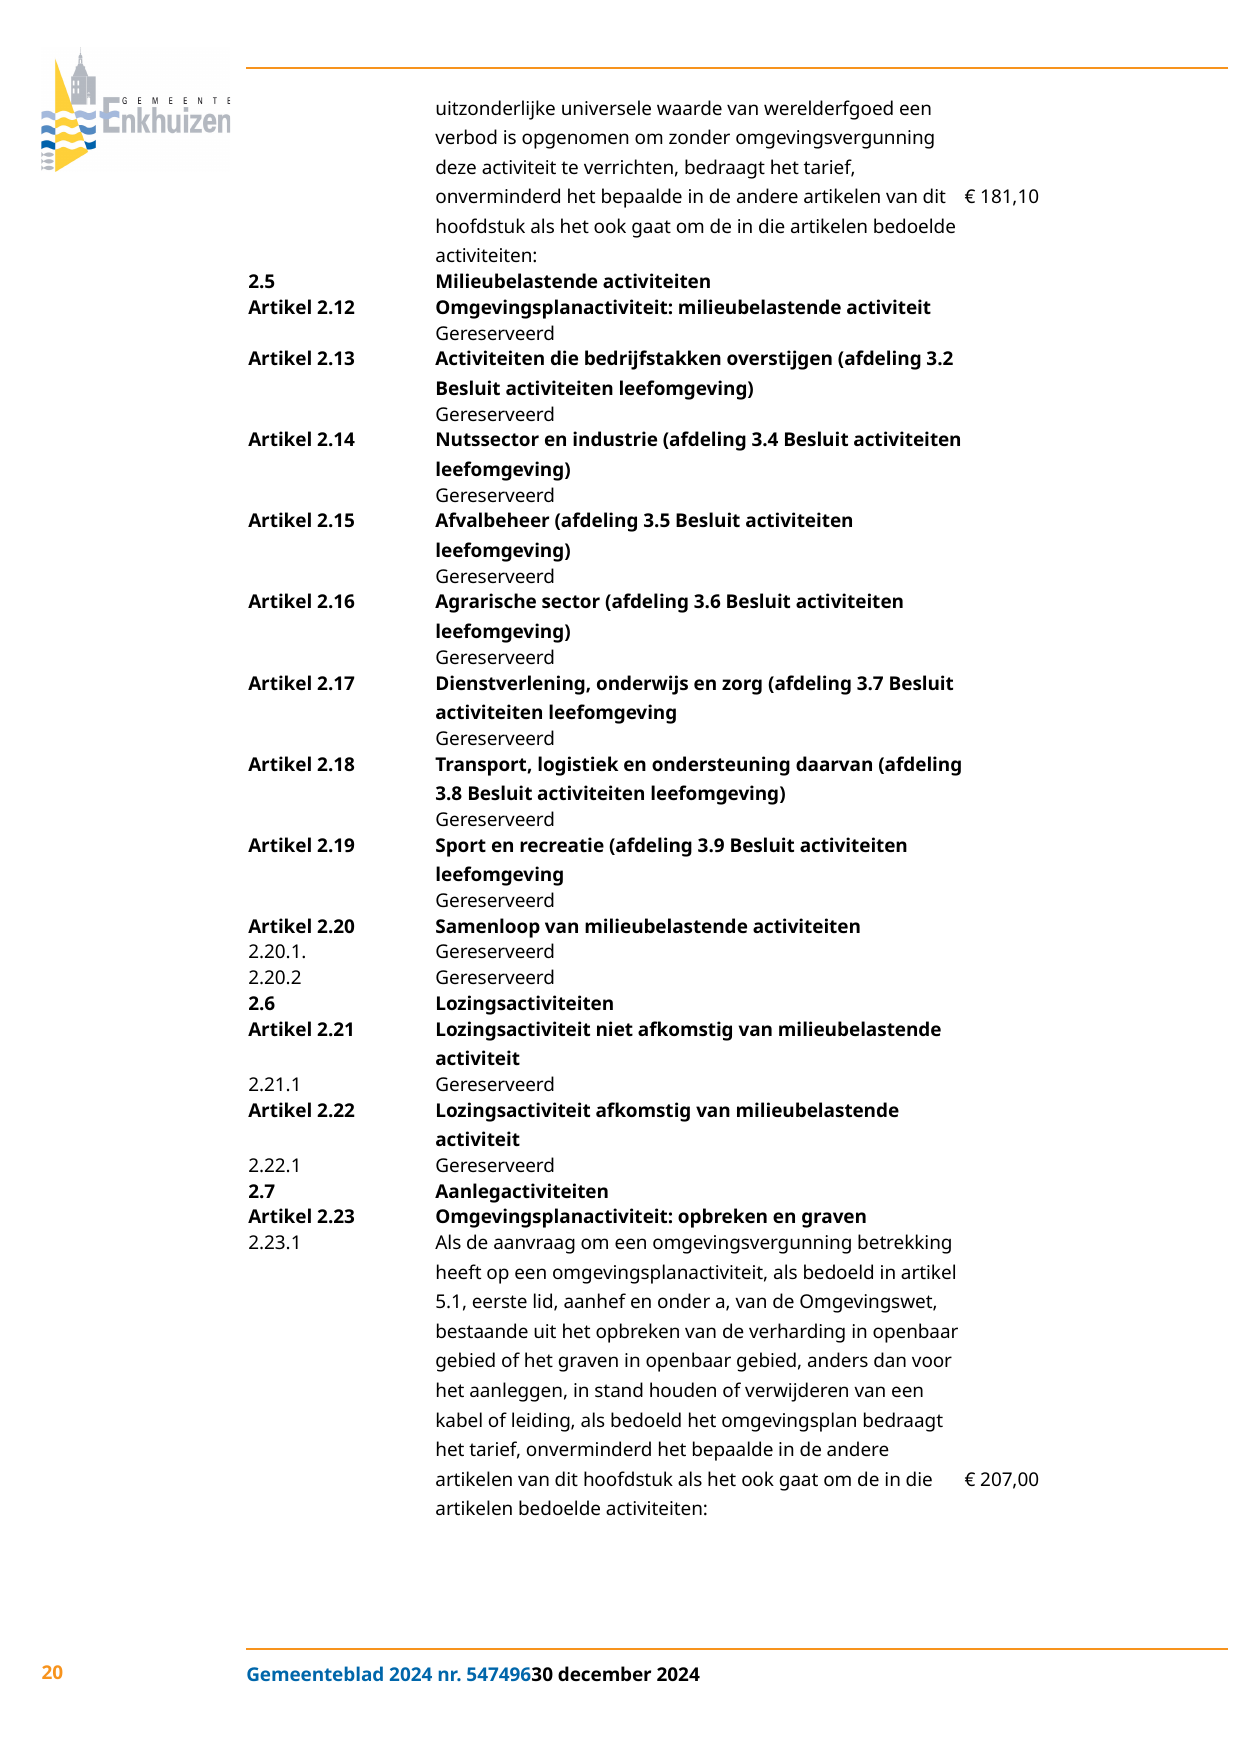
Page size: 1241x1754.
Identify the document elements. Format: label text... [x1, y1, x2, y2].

table_cell [964, 832, 1152, 887]
table_cell [964, 964, 1152, 990]
table_cell [964, 589, 1152, 644]
table_cell [248, 320, 435, 346]
table_cell 2.22.1 [248, 1152, 435, 1178]
table_cell [964, 427, 1152, 482]
table_cell Gereserveerd [435, 401, 964, 427]
table_cell Artikel 2.22 [248, 1097, 435, 1152]
table_cell [964, 725, 1152, 751]
table_cell [964, 913, 1152, 939]
table_cell Artikel 2.23 [248, 1204, 435, 1229]
table_cell Artikel 2.19 [248, 832, 435, 887]
table_cell 2.20.2 [248, 964, 435, 990]
table_cell Gereserveerd [435, 887, 964, 913]
table_cell Gereserveerd [435, 964, 964, 990]
table_cell [964, 939, 1152, 964]
table_cell [964, 320, 1152, 346]
table_cell [964, 1071, 1152, 1097]
table_cell Sport en recreatie (afdeling 3.9 Besluit activiteiten leefomgeving [435, 832, 964, 887]
table_cell Lozingsactiviteiten [435, 990, 964, 1016]
table_cell [964, 751, 1152, 806]
table_cell Lozingsactiviteit niet afkomstig van milieubelastende activiteit [435, 1016, 964, 1071]
table_cell [964, 401, 1152, 427]
table_cell Gereserveerd [435, 644, 964, 670]
table_cell Gereserveerd [435, 1071, 964, 1097]
table_cell Transport, logistiek en ondersteuning daarvan (afdeling 3.8 Besluit activiteiten leefomgeving) [435, 751, 964, 806]
table_cell [248, 806, 435, 832]
table_cell Artikel 2.16 [248, 589, 435, 644]
table_cell Gereserveerd [435, 1152, 964, 1178]
table_cell 2.21.1 [248, 1071, 435, 1097]
table_cell Dienstverlening, onderwijs en zorg (afdeling 3.7 Besluit activiteiten leefomgeving [435, 670, 964, 725]
table_cell 2.5 [248, 269, 435, 294]
table_cell Lozingsactiviteit afkomstig van milieubelastende activiteit [435, 1097, 964, 1152]
table_cell Artikel 2.13 [248, 346, 435, 401]
table_cell Artikel 2.18 [248, 751, 435, 806]
table_cell Afvalbeheer (afdeling 3.5 Besluit activiteiten leefomgeving) [435, 508, 964, 563]
table_cell Omgevingsplanactiviteit: opbreken en graven [435, 1204, 964, 1229]
table_cell Nutssector en industrie (afdeling 3.4 Besluit activiteiten leefomgeving) [435, 427, 964, 482]
table_cell [964, 346, 1152, 401]
table_cell [964, 294, 1152, 320]
table_cell [248, 644, 435, 670]
table_cell Artikel 2.12 [248, 294, 435, 320]
table_cell [248, 482, 435, 508]
table_cell Agrarische sector (afdeling 3.6 Besluit activiteiten leefomgeving) [435, 589, 964, 644]
table_cell Artikel 2.15 [248, 508, 435, 563]
table_cell [248, 887, 435, 913]
table_cell Gereserveerd [435, 939, 964, 964]
table_cell [964, 1152, 1152, 1178]
table_cell [248, 95, 435, 268]
picture [41, 47, 231, 172]
table_cell [964, 887, 1152, 913]
table_cell 2.20.1. [248, 939, 435, 964]
table_cell [964, 644, 1152, 670]
table_cell Artikel 2.14 [248, 427, 435, 482]
table_cell 2.7 [248, 1178, 435, 1204]
table_cell Artikel 2.21 [248, 1016, 435, 1071]
table_cell [964, 806, 1152, 832]
table_cell [248, 563, 435, 589]
table_cell [964, 269, 1152, 294]
table_cell Samenloop van milieubelastende activiteiten [435, 913, 964, 939]
table_cell Activiteiten die bedrijfstakken overstijgen (afdeling 3.2 Besluit activiteiten leefomgeving) [435, 346, 964, 401]
table_cell 2.23.1 [248, 1229, 435, 1521]
table_cell [964, 990, 1152, 1016]
table_cell Gereserveerd [435, 320, 964, 346]
table_cell 2.6 [248, 990, 435, 1016]
table_cell Gereserveerd [435, 806, 964, 832]
table_cell Milieubelastende activiteiten [435, 269, 964, 294]
table_cell Gereserveerd [435, 482, 964, 508]
table_cell Aanlegactiviteiten [435, 1178, 964, 1204]
table_cell uitzonderlijke universele waarde van werelderfgoed een verbod is opgenomen om zonder omgevingsvergunning deze activiteit te verrichten, bedraagt het tarief, onverminderd het bepaalde in de andere artikelen van dit hoofdstuk als het ook gaat om de in die artikelen bedoelde activiteiten: [435, 95, 964, 268]
table_cell € 207,00 [964, 1229, 1152, 1521]
table_cell [248, 725, 435, 751]
table_cell Gereserveerd [435, 563, 964, 589]
table_cell [964, 482, 1152, 508]
table_cell [964, 1097, 1152, 1152]
table_cell [964, 508, 1152, 563]
table_cell [964, 1178, 1152, 1204]
table_cell [248, 401, 435, 427]
table_cell [964, 1016, 1152, 1071]
table_cell Gereserveerd [435, 725, 964, 751]
table_cell [964, 670, 1152, 725]
table_cell Als de aanvraag om een omgevingsvergunning betrekking heeft op een omgevingsplanactiviteit, als bedoeld in artikel 5.1, eerste lid, aanhef en onder a, van de Omgevingswet, bestaande uit het opbreken van de verharding in openbaar gebied of het graven in openbaar gebied, anders dan voor het aanleggen, in stand houden of verwijderen van een kabel of leiding, als bedoeld het omgevingsplan bedraagt het tarief, onverminderd het bepaalde in de andere artikelen van dit hoofdstuk als het ook gaat om de in die artikelen bedoelde activiteiten: [435, 1229, 964, 1521]
table_cell Artikel 2.20 [248, 913, 435, 939]
table_cell Omgevingsplanactiviteit: milieubelastende activiteit [435, 294, 964, 320]
table_cell € 181,10 [964, 95, 1152, 268]
table_cell [964, 1204, 1152, 1229]
table_cell Artikel 2.17 [248, 670, 435, 725]
table_cell [964, 563, 1152, 589]
